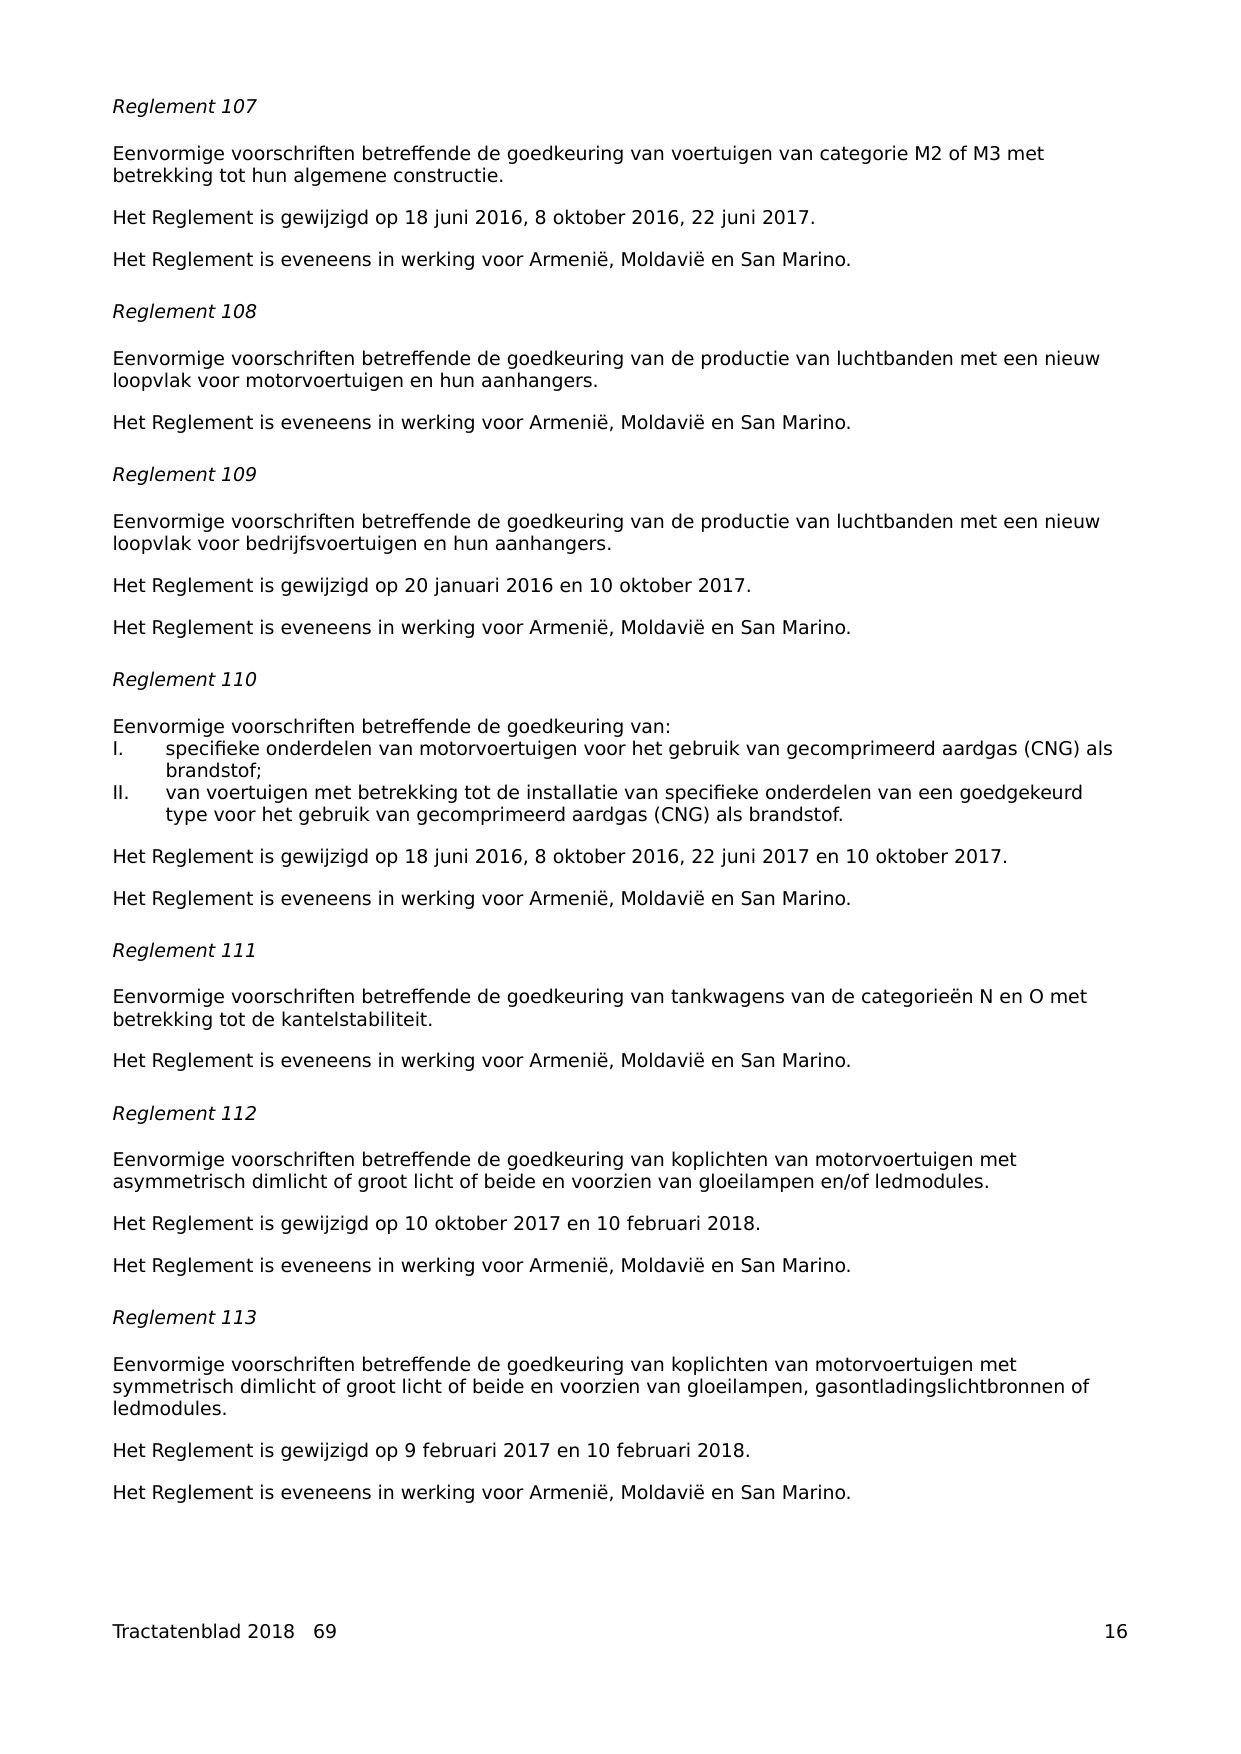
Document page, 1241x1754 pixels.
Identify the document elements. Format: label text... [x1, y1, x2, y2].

text Het Reglement is gewijzigd op 10 oktober 2017 en 10 februari 2018. [112, 1213, 1128, 1235]
text Het Reglement is eveneens in werking voor Armenië, Moldavië en San Marino. [112, 1255, 1128, 1277]
text Het Reglement is eveneens in werking voor Armenië, Moldavië en San Marino. [112, 249, 1128, 271]
text Het Reglement is gewijzigd op 18 juni 2016, 8 oktober 2016, 22 juni 2017 en 10 oktober 2017. [112, 846, 1128, 867]
subtitle Reglement 108 [112, 301, 1128, 323]
text Eenvormige voorschriften betreffende de goedkeuring van tankwagens van de categorieën N en O met betrekking tot de kantelstabiliteit. [112, 986, 1128, 1030]
subtitle Reglement 110 [112, 669, 1128, 691]
text Het Reglement is gewijzigd op 20 januari 2016 en 10 oktober 2017. [112, 575, 1128, 597]
text Het Reglement is eveneens in werking voor Armenië, Moldavië en San Marino. [112, 1050, 1128, 1072]
text Eenvormige voorschriften betreffende de goedkeuring van koplichten van motorvoertuigen met symmetrisch dimlicht of groot licht of beide en voorzien van gloeilampen, gasontladingslichtbronnen of ledmodules. [112, 1354, 1128, 1420]
text I. specifieke onderdelen van motorvoertuigen voor het gebruik van gecomprimeerd aardgas (CNG) als brandstof; [112, 738, 1128, 782]
subtitle Reglement 111 [112, 939, 1128, 961]
subtitle Reglement 113 [112, 1307, 1128, 1329]
text Eenvormige voorschriften betreffende de goedkeuring van voertuigen van categorie M2 of M3 met betrekking tot hun algemene constructie. [112, 143, 1128, 187]
text Eenvormige voorschriften betreffende de goedkeuring van de productie van luchtbanden met een nieuw loopvlak voor motorvoertuigen en hun aanhangers. [112, 348, 1128, 392]
subtitle Reglement 112 [112, 1102, 1128, 1124]
text Eenvormige voorschriften betreffende de goedkeuring van: [112, 716, 1128, 738]
subtitle Reglement 109 [112, 464, 1128, 486]
text Eenvormige voorschriften betreffende de goedkeuring van koplichten van motorvoertuigen met asymmetrisch dimlicht of groot licht of beide en voorzien van gloeilampen en/of ledmodules. [112, 1149, 1128, 1193]
text Het Reglement is eveneens in werking voor Armenië, Moldavië en San Marino. [112, 1482, 1128, 1504]
subtitle Reglement 107 [112, 96, 1128, 118]
text Het Reglement is gewijzigd op 9 februari 2017 en 10 februari 2018. [112, 1440, 1128, 1462]
text Het Reglement is eveneens in werking voor Armenië, Moldavië en San Marino. [112, 412, 1128, 434]
text Het Reglement is eveneens in werking voor Armenië, Moldavië en San Marino. [112, 617, 1128, 639]
text Eenvormige voorschriften betreffende de goedkeuring van de productie van luchtbanden met een nieuw loopvlak voor bedrijfsvoertuigen en hun aanhangers. [112, 511, 1128, 555]
text Het Reglement is eveneens in werking voor Armenië, Moldavië en San Marino. [112, 887, 1128, 909]
text II. van voertuigen met betrekking tot de installatie van specifieke onderdelen van een goedgekeurd type voor het gebruik van gecomprimeerd aardgas (CNG) als brandstof. [112, 782, 1128, 826]
text Het Reglement is gewijzigd op 18 juni 2016, 8 oktober 2016, 22 juni 2017. [112, 207, 1128, 229]
